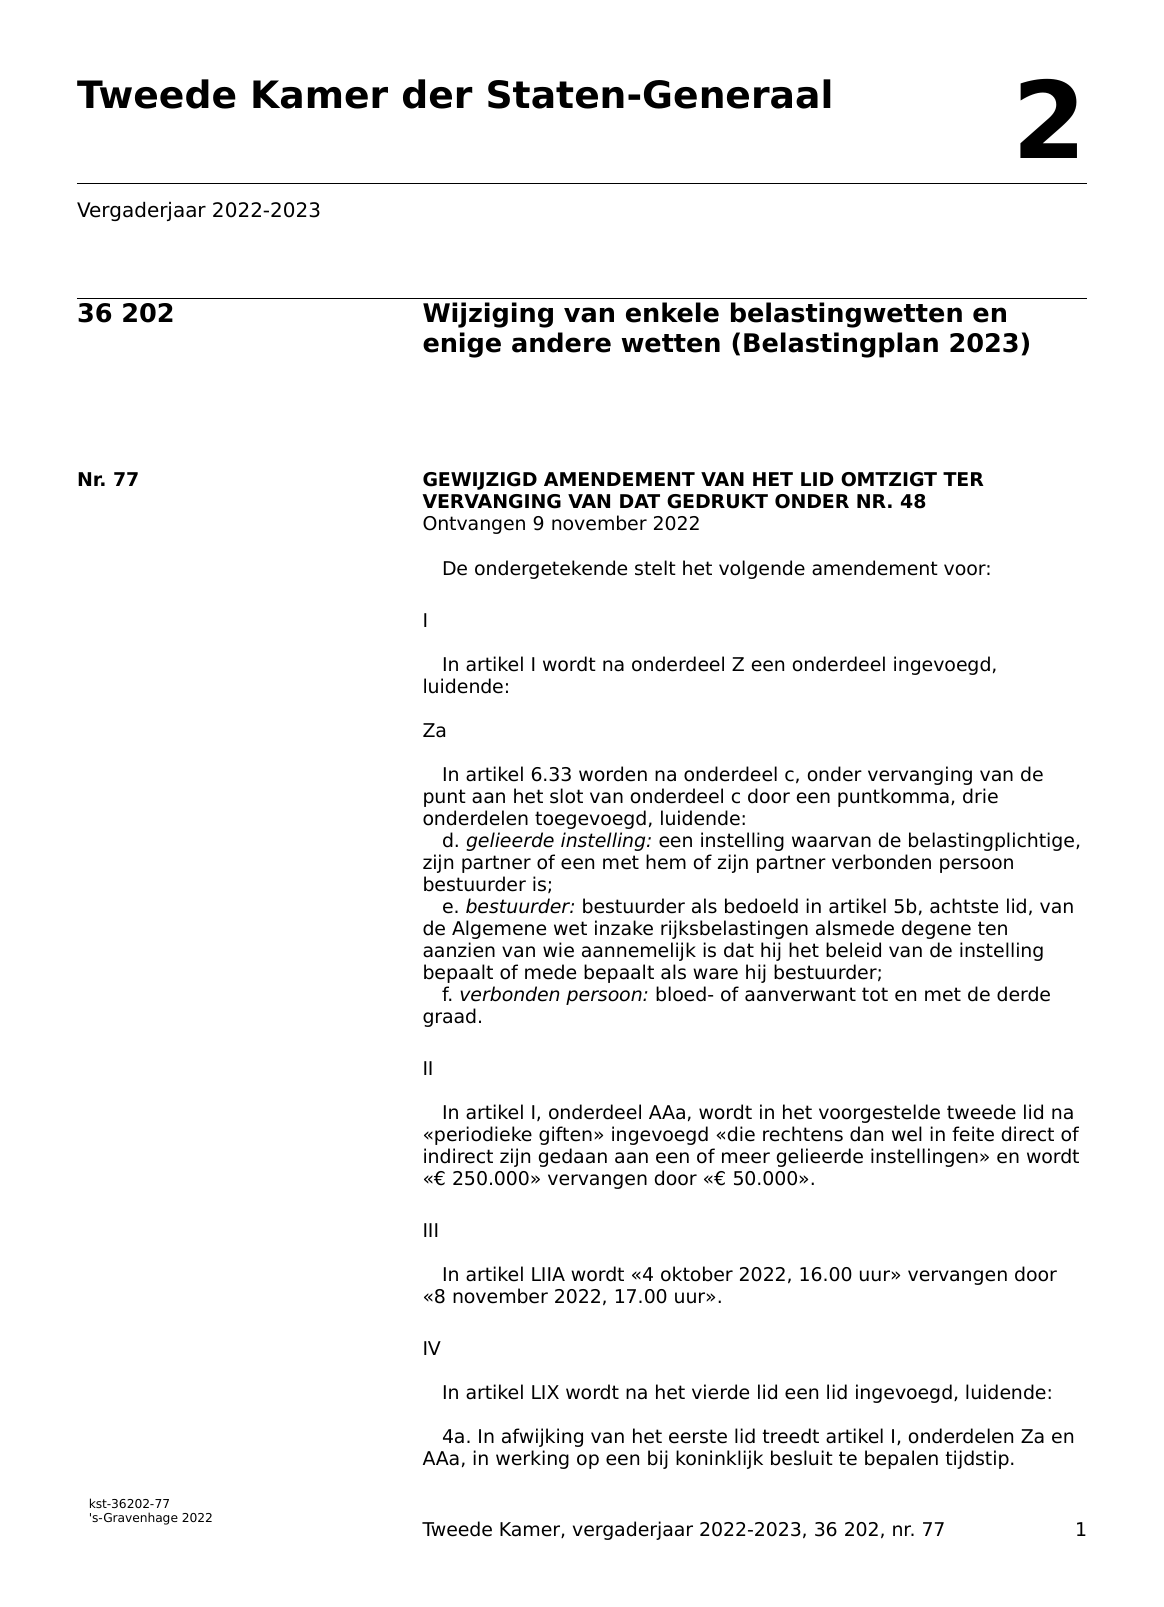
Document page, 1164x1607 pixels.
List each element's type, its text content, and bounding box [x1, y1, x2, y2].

text kst-36202-77 [88, 1497, 323, 1511]
text In artikel I, onderdeel AAa, wordt in het voorgestelde tweede lid na «periodieke giften» ingevoegd «die rechtens dan wel in feite direct of indirect zijn gedaan aan een of meer gelieerde instellingen» en wordt «€ 250.000» vervangen door «€ 50.000». [422, 1102, 1087, 1190]
subtitle I [422, 609, 1087, 631]
table_header Tweede Kamer der Staten-Generaal [77, 59, 886, 183]
table_cell Vergaderjaar 2022-2023 [77, 184, 1087, 298]
text In artikel 6.33 worden na onderdeel c, onder vervanging van de punt aan het slot van onderdeel c door een puntkomma, drie onderdelen toegevoegd, luidende: [422, 764, 1087, 830]
text f. verbonden persoon: bloed- of aanverwant tot en met de derde graad. [422, 984, 1087, 1028]
subtitle 36 202 Wijziging van enkele belastingwetten en enige andere wetten (Belastingplan 2023) [77, 299, 1087, 358]
text In artikel LIIA wordt «4 oktober 2022, 16.00 uur» vervangen door «8 november 2022, 17.00 uur». [422, 1264, 1087, 1308]
subtitle Nr. 77 GEWIJZIGD AMENDEMENT VAN HET LID OMTZIGT TER VERVANGING VAN DAT GEDRUKT ONDER NR. 48 [77, 469, 1087, 513]
subtitle IV [422, 1338, 1087, 1360]
text d. gelieerde instelling: een instelling waarvan de belastingplichtige, zijn partner of een met hem of zijn partner verbonden persoon bestuurder is; [422, 830, 1087, 896]
text 4a. In afwijking van het eerste lid treedt artikel I, onderdelen Za en AAa, in werking op een bij koninklijk besluit te bepalen tijdstip. [422, 1426, 1087, 1470]
subtitle II [422, 1058, 1087, 1080]
text Za [422, 720, 1087, 742]
subtitle III [422, 1220, 1087, 1242]
text e. bestuurder: bestuurder als bedoeld in artikel 5b, achtste lid, van de Algemene wet inzake rijksbelastingen alsmede degene ten aanzien van wie aannemelijk is dat hij het beleid van de instelling bepaalt of mede bepaalt als ware hij bestuurder; [422, 896, 1087, 984]
text In artikel I wordt na onderdeel Z een onderdeel ingevoegd, luidende: [422, 654, 1087, 698]
table_header 2 [886, 59, 1087, 183]
text Ontvangen 9 november 2022 [422, 513, 1087, 535]
text 's-Gravenhage 2022 [88, 1511, 323, 1525]
text De ondergetekende stelt het volgende amendement voor: [422, 557, 1087, 579]
text In artikel LIX wordt na het vierde lid een lid ingevoegd, luidende: [422, 1382, 1087, 1404]
